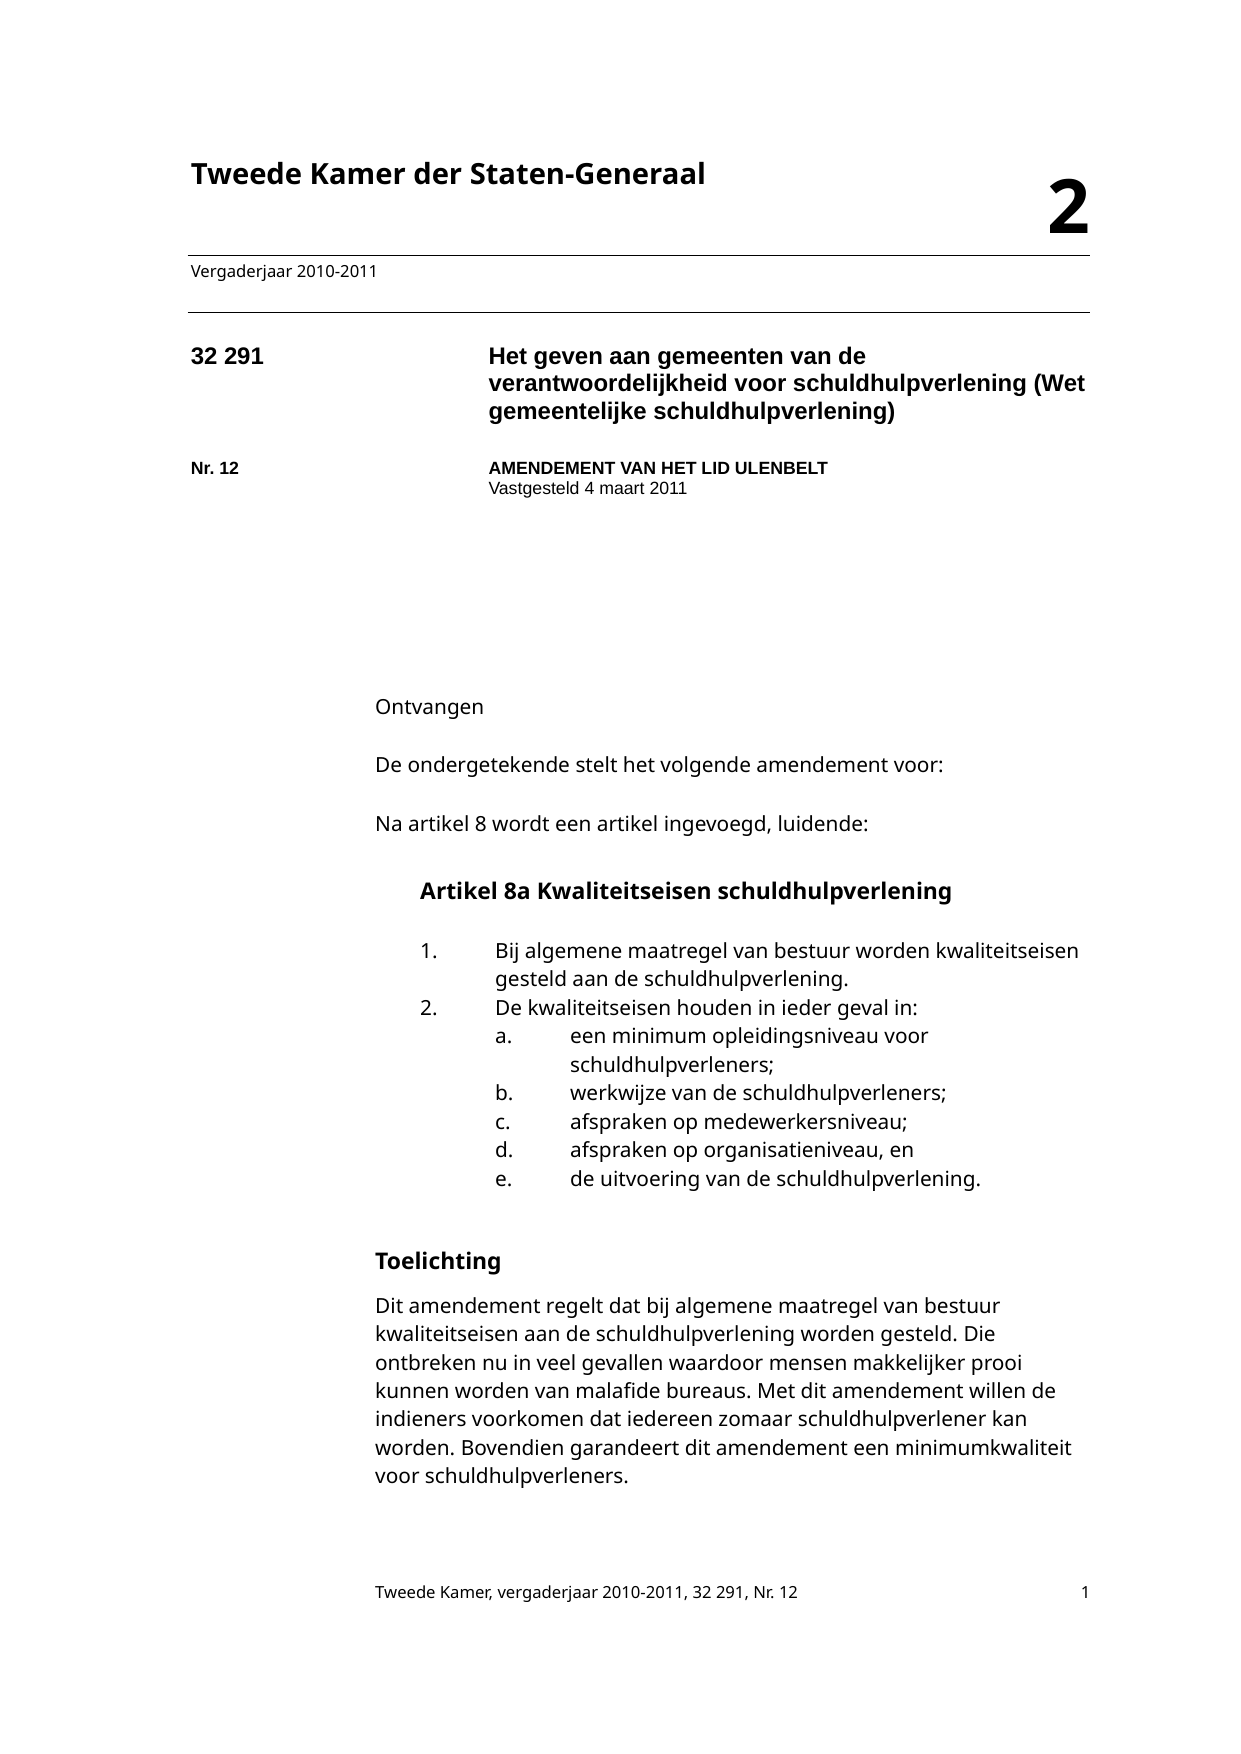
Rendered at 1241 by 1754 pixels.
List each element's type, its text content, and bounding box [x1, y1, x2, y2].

table_cell Het geven aan gemeenten van de verantwoordelijkheid voor schuldhulpverlening (Wet gemeentelijke schuldhulpverlening) [485, 339, 1090, 454]
table_cell Nr. 12 [188, 455, 485, 573]
list de uitvoering van de schuldhulpverlening. [495, 1164, 1090, 1192]
list een minimum opleidingsniveau voor schuldhulpverleners; [495, 1021, 1090, 1078]
table_cell [188, 313, 485, 339]
table_cell 32 291 [188, 339, 485, 454]
text Na artikel 8 wordt een artikel ingevoegd, luidende: [375, 809, 1090, 837]
list Bij algemene maatregel van bestuur worden kwaliteitseisen gesteld aan de schuldhulpverlening. [420, 936, 1090, 993]
table_cell Vergaderjaar 2010-2011 [188, 256, 485, 312]
table_header Tweede Kamer der Staten-Generaal [188, 150, 909, 255]
table_header 2 [910, 150, 1090, 255]
list afspraken op organisatieniveau, en [495, 1135, 1090, 1164]
list afspraken op medewerkersniveau; [495, 1107, 1090, 1135]
table_cell [485, 256, 1090, 312]
text Dit amendement regelt dat bij algemene maatregel van bestuur kwaliteitseisen aan de schuldhulpverlening worden gesteld. Die ontbreken nu in veel gevallen waardoor mensen makkelijker prooi kunnen worden van malafide bureaus. Met dit amendement willen de indieners voorkomen dat iedereen zomaar schuldhulpverlener kan worden. Bovendien garandeert dit amendement een minimumkwaliteit voor schuldhulpverleners. [375, 1291, 1090, 1490]
text De ondergetekende stelt het volgende amendement voor: [375, 751, 1090, 779]
subtitle Toelichting [375, 1244, 1090, 1276]
list De kwaliteitseisen houden in ieder geval in: [420, 993, 1090, 1021]
table_cell AMENDEMENT VAN HET LID ULENBELT Vastgesteld 4 maart 2011 [485, 455, 1090, 573]
subtitle Artikel 8a Kwaliteitseisen schuldhulpverlening [420, 875, 1090, 906]
text Ontvangen [375, 692, 1090, 721]
list werkwijze van de schuldhulpverleners; [495, 1078, 1090, 1107]
table_cell [485, 313, 1090, 339]
